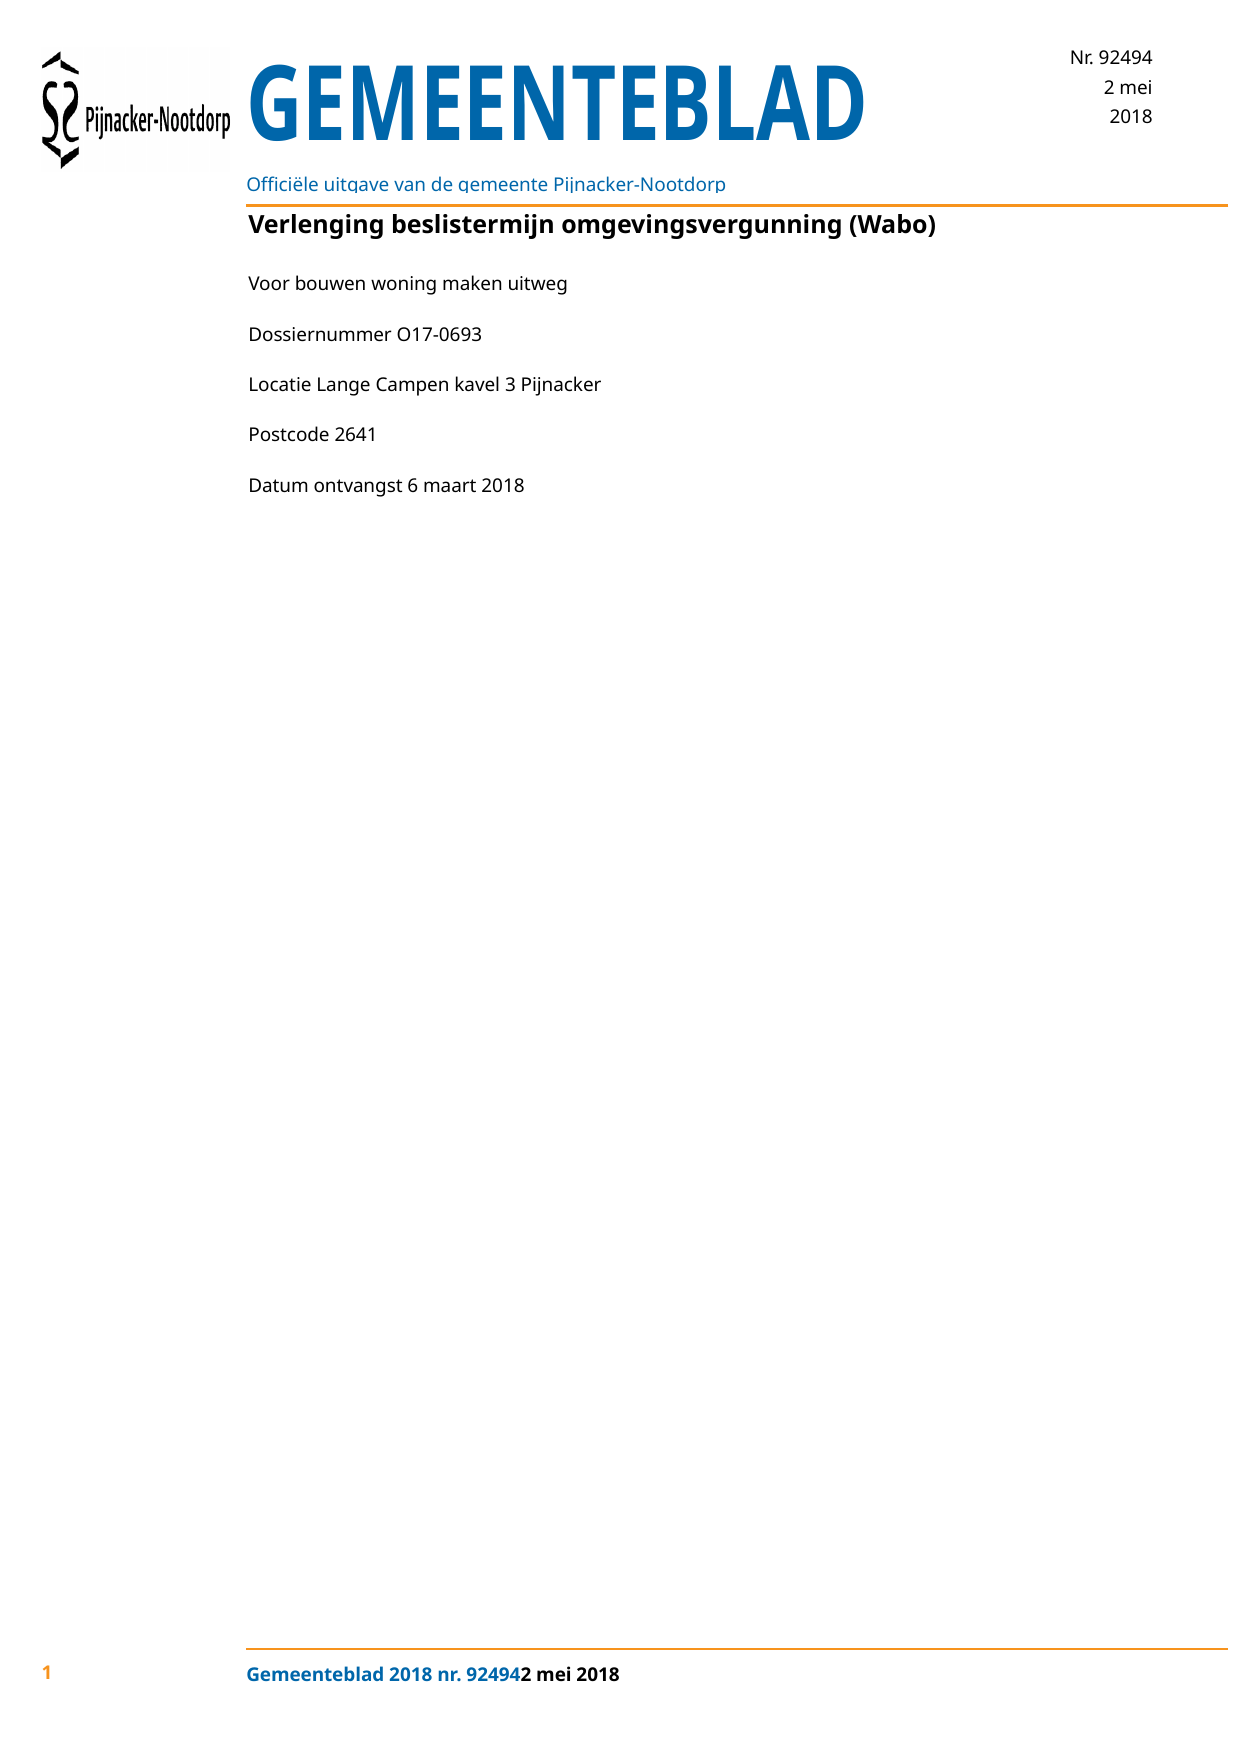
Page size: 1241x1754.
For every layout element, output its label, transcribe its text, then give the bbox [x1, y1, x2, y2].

text Voor bouwen woning maken uitweg [248, 270, 1152, 296]
text Dossiernummer O17-0693 [248, 321, 1152, 346]
picture [41, 47, 231, 172]
text Locatie Lange Campen kavel 3 Pijnacker [248, 371, 1152, 397]
text Postcode 2641 [248, 422, 1152, 447]
text Datum ontvangst 6 maart 2018 [248, 472, 1152, 498]
text Verlenging beslistermijn omgevingsvergunning (Wabo) [248, 207, 1152, 241]
